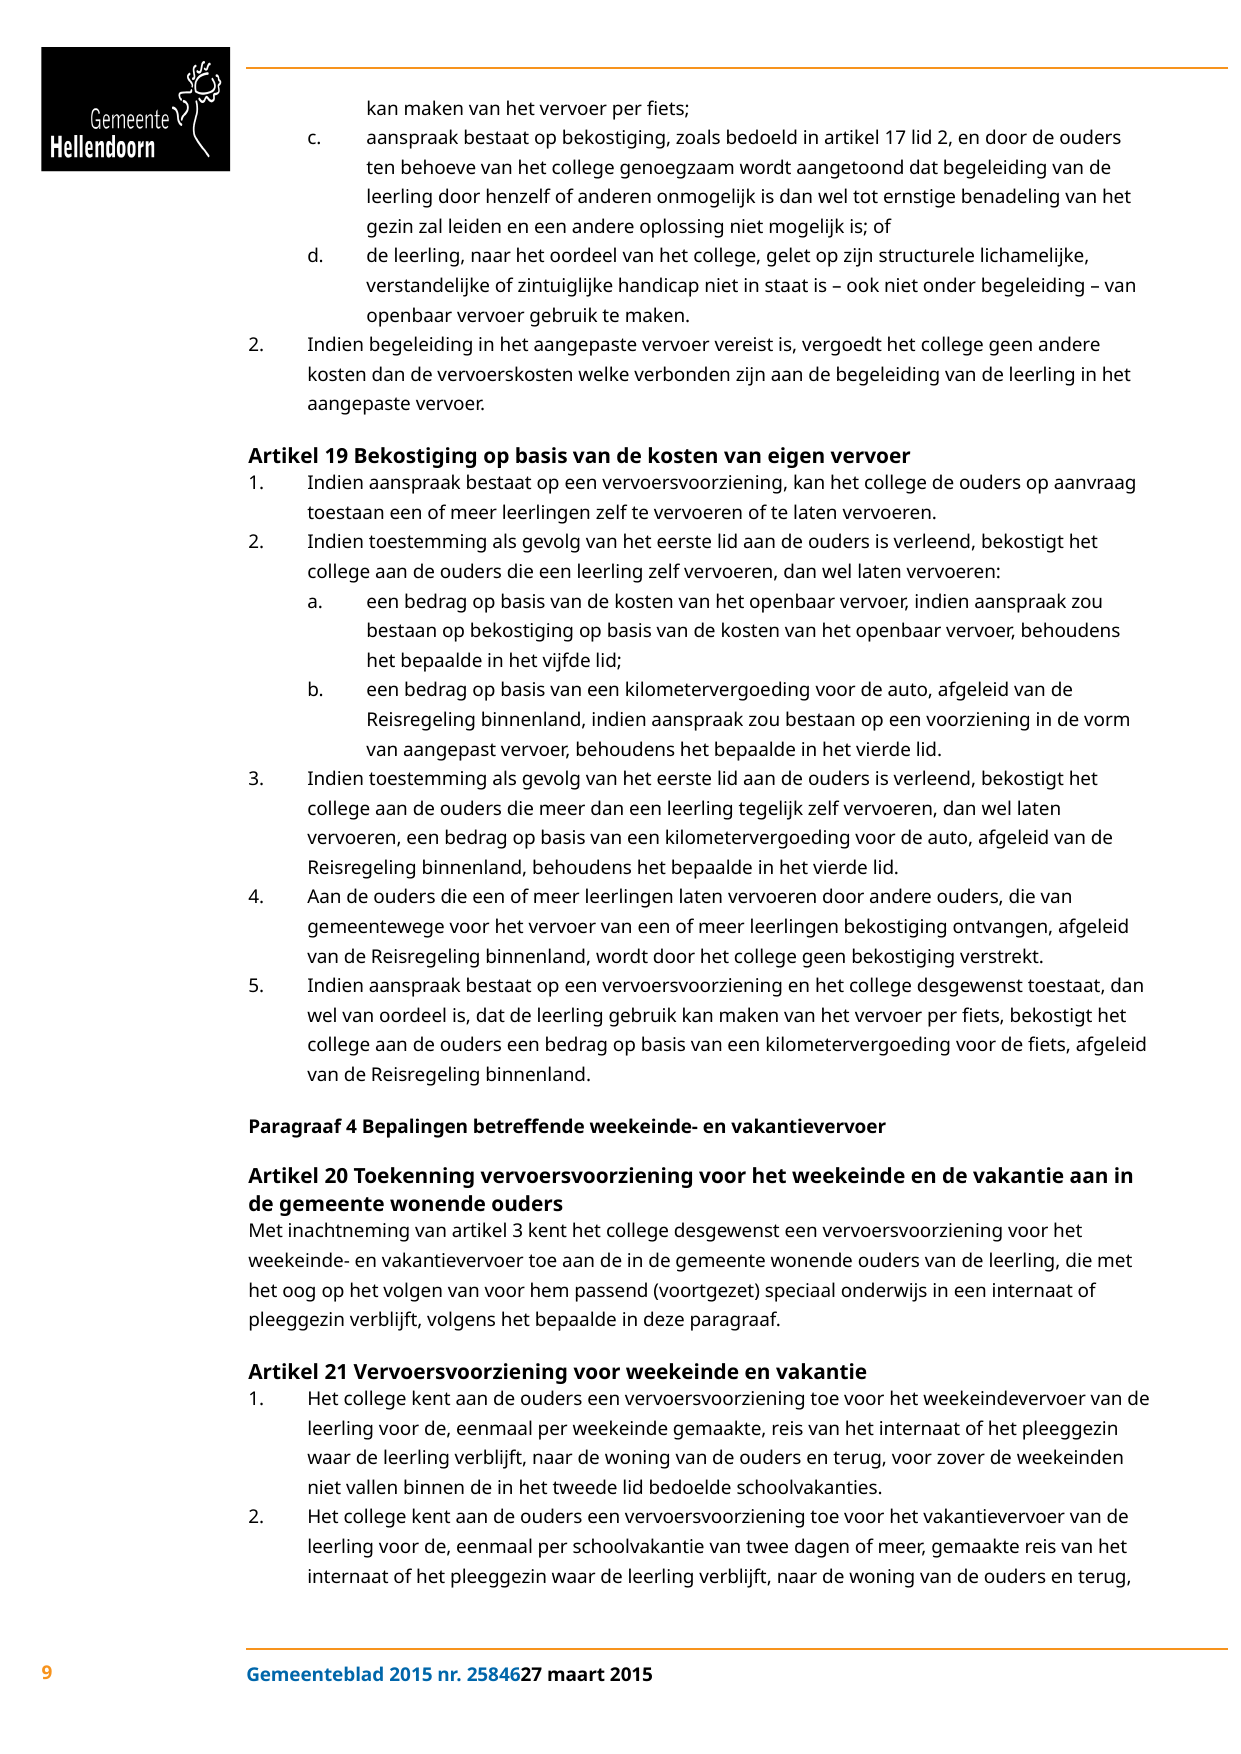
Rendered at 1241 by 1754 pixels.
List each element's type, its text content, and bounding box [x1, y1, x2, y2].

list Indien begeleiding in het aangepaste vervoer vereist is, vergoedt het college geen andere kosten dan de vervoerskosten welke verbonden zijn aan de begeleiding van de leerling in het aangepaste vervoer. [248, 331, 1152, 416]
list Indien toestemming als gevolg van het eerste lid aan de ouders is verleend, bekostigt het college aan de ouders die meer dan een leerling tegelijk zelf vervoeren, dan wel laten vervoeren, een bedrag op basis van een kilometervergoeding voor de auto, afgeleid van de Reisregeling binnenland, behoudens het bepaalde in het vierde lid. [248, 765, 1152, 880]
list de leerling, naar het oordeel van het college, gelet op zijn structurele lichamelijke, verstandelijke of zintuiglijke handicap niet in staat is – ook niet onder begeleiding – van openbaar vervoer gebruik te maken. [307, 243, 1152, 328]
text Artikel 21 Vervoersvoorziening voor weekeinde en vakantie [248, 1357, 1152, 1385]
list Indien aanspraak bestaat op een vervoersvoorziening, kan het college de ouders op aanvraag toestaan een of meer leerlingen zelf te vervoeren of te laten vervoeren. [248, 469, 1152, 525]
list Het college kent aan de ouders een vervoersvoorziening toe voor het vakantievervoer van de leerling voor de, eenmaal per schoolvakantie van twee dagen of meer, gemaakte reis van het internaat of het pleeggezin waar de leerling verblijft, naar de woning van de ouders en terug, [248, 1504, 1152, 1588]
list Indien aanspraak bestaat op een vervoersvoorziening en het college desgewenst toestaat, dan wel van oordeel is, dat de leerling gebruik kan maken van het vervoer per fiets, bekostigt het college aan de ouders een bedrag op basis van een kilometervergoeding voor de fiets, afgeleid van de Reisregeling binnenland. [248, 972, 1152, 1087]
picture [41, 47, 231, 172]
text Paragraaf 4 Bepalingen betreffende weekeinde- en vakantievervoer [248, 1112, 1152, 1140]
list Het college kent aan de ouders een vervoersvoorziening toe voor het weekeindevervoer van de leerling voor de, eenmaal per weekeinde gemaakte, reis van het internaat of het pleeggezin waar de leerling verblijft, naar de woning van de ouders en terug, voor zover de weekeinden niet vallen binnen de in het tweede lid bedoelde schoolvakanties. [248, 1385, 1152, 1500]
list een bedrag op basis van de kosten van het openbaar vervoer, indien aanspraak zou bestaan op bekostiging op basis van de kosten van het openbaar vervoer, behoudens het bepaalde in het vijfde lid; [307, 588, 1152, 673]
text Artikel 20 Toekenning vervoersvoorziening voor het weekeinde en de vakantie aan in de gemeente wonende ouders [248, 1161, 1152, 1218]
text Artikel 19 Bekostiging op basis van de kosten van eigen vervoer [248, 441, 1152, 469]
list Indien toestemming als gevolg van het eerste lid aan de ouders is verleend, bekostigt het college aan de ouders die een leerling zelf vervoeren, dan wel laten vervoeren: [248, 529, 1152, 584]
list een bedrag op basis van een kilometervergoeding voor de auto, afgeleid van de Reisregeling binnenland, indien aanspraak zou bestaan op een voorziening in de vorm van aangepast vervoer, behoudens het bepaalde in het vierde lid. [307, 677, 1152, 761]
list Aan de ouders die een of meer leerlingen laten vervoeren door andere ouders, die van gemeentewege voor het vervoer van een of meer leerlingen bekostiging ontvangen, afgeleid van de Reisregeling binnenland, wordt door het college geen bekostiging verstrekt. [248, 884, 1152, 968]
list kan maken van het vervoer per fiets; [307, 95, 1152, 121]
text Met inachtneming van artikel 3 kent het college desgewenst een vervoersvoorziening voor het weekeinde- en vakantievervoer toe aan de in de gemeente wonende ouders van de leerling, die met het oog op het volgen van voor hem passend (voortgezet) speciaal onderwijs in een internaat of pleeggezin verblijft, volgens het bepaalde in deze paragraaf. [248, 1218, 1152, 1332]
list aanspraak bestaat op bekostiging, zoals bedoeld in artikel 17 lid 2, en door de ouders ten behoeve van het college genoegzaam wordt aangetoond dat begeleiding van de leerling door henzelf of anderen onmogelijk is dan wel tot ernstige benadeling van het gezin zal leiden en een andere oplossing niet mogelijk is; of [307, 124, 1152, 239]
